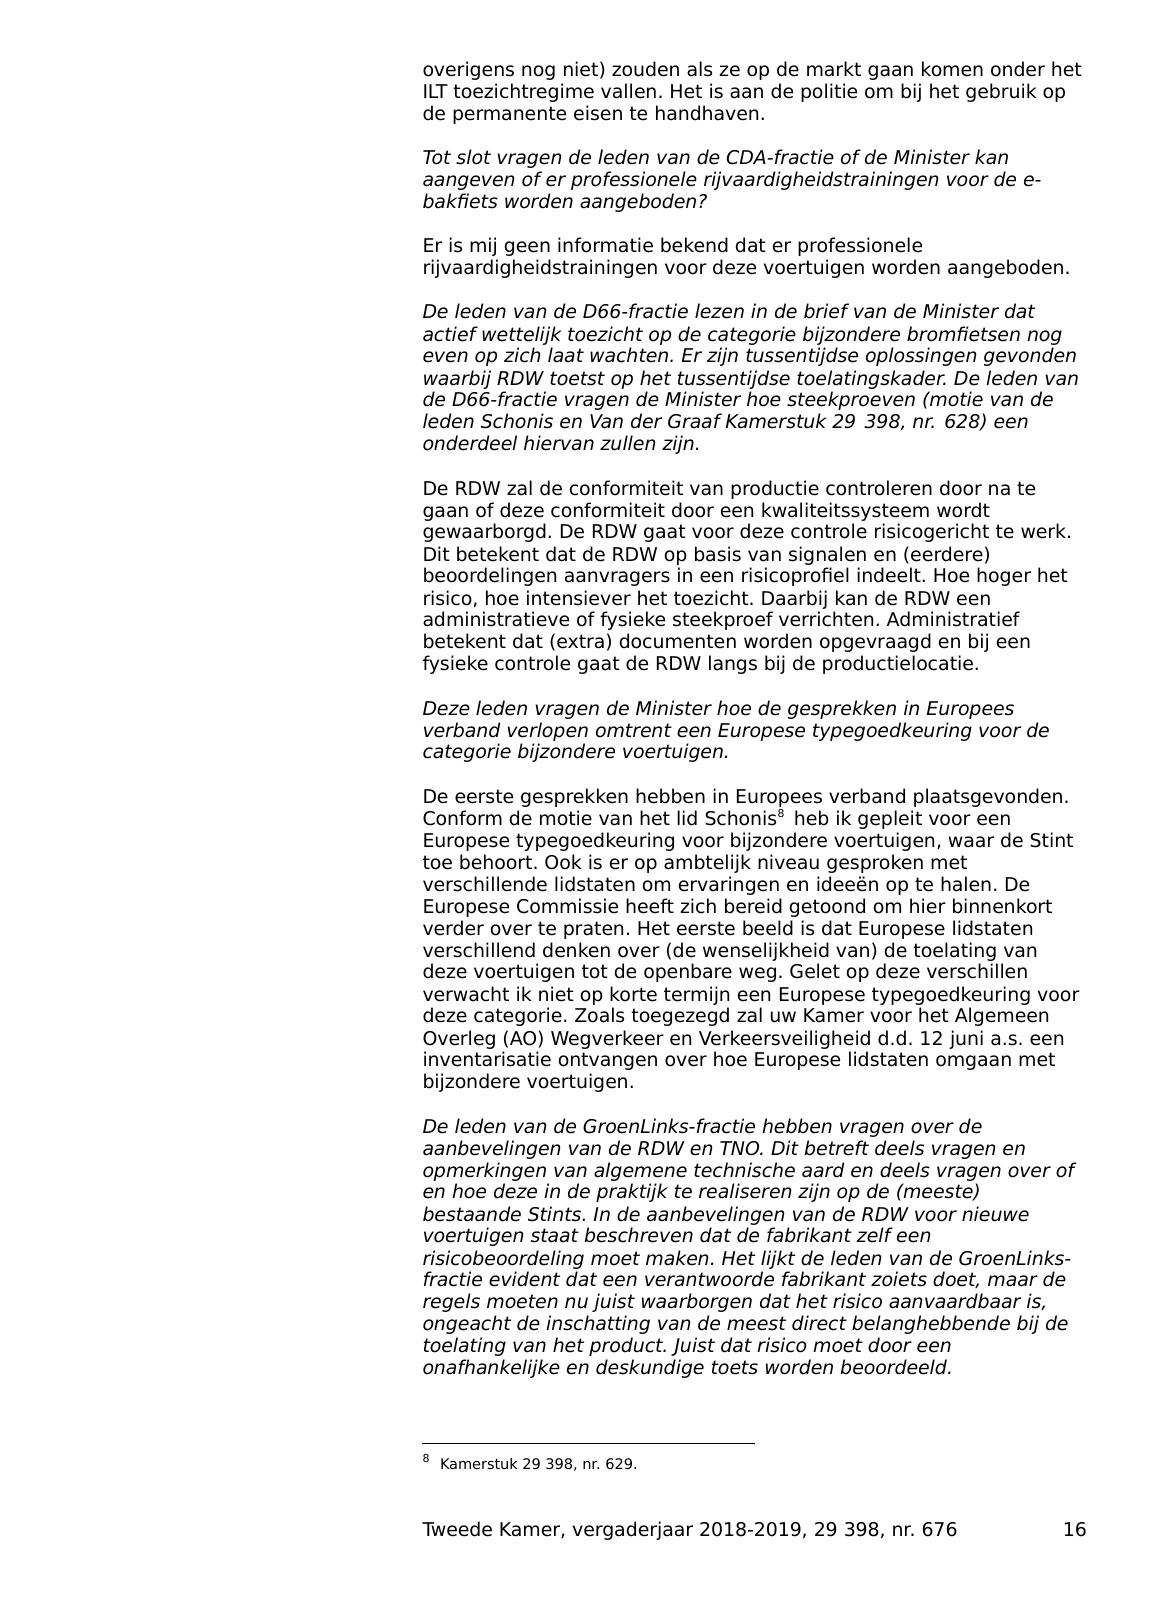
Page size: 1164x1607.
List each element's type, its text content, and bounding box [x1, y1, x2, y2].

text Kamerstuk 29 398, nr. 629. [422, 1452, 1087, 1474]
text Deze leden vragen de Minister hoe de gesprekken in Europees verband verlopen omtrent een Europese typegoedkeuring voor de categorie bijzondere voertuigen. [422, 697, 1087, 763]
text De leden van de GroenLinks-fractie hebben vragen over de aanbevelingen van de RDW en TNO. Dit betreft deels vragen en opmerkingen van algemene technische aard en deels vragen over of en hoe deze in de praktijk te realiseren zijn op de (meeste) bestaande Stints. In de aanbevelingen van de RDW voor nieuwe voertuigen staat beschreven dat de fabrikant zelf een risicobeoordeling moet maken. Het lijkt de leden van de GroenLinks-fractie evident dat een verantwoorde fabrikant zoiets doet, maar de regels moeten nu juist waarborgen dat het risico aanvaardbaar is, ongeacht de inschatting van de meest direct belanghebbende bij de toelating van het product. Juist dat risico moet door een onafhankelijke en deskundige toets worden beoordeeld. [422, 1116, 1087, 1379]
text Tot slot vragen de leden van de CDA-fractie of de Minister kan aangeven of er professionele rijvaardigheidstrainingen voor de e-bakfiets worden aangeboden? [422, 147, 1087, 213]
text De leden van de D66-fractie lezen in de brief van de Minister dat actief wettelijk toezicht op de categorie bijzondere bromfietsen nog even op zich laat wachten. Er zijn tussentijdse oplossingen gevonden waarbij RDW toetst op het tussentijdse toelatingskader. De leden van de D66-fractie vragen de Minister hoe steekproeven (motie van de leden Schonis en Van der Graaf Kamerstuk 29 398, nr. 628) een onderdeel hiervan zullen zijn. [422, 301, 1087, 455]
text overigens nog niet) zouden als ze op de markt gaan komen onder het ILT toezichtregime vallen. Het is aan de politie om bij het gebruik op de permanente eisen te handhaven. [422, 59, 1087, 125]
text De eerste gesprekken hebben in Europees verband plaatsgevonden. Conform de motie van het lid Schonis heb ik gepleit voor een Europese typegoedkeuring voor bijzondere voertuigen, waar de Stint toe behoort. Ook is er op ambtelijk niveau gesproken met verschillende lidstaten om ervaringen en ideeën op te halen. De Europese Commissie heeft zich bereid getoond om hier binnenkort verder over te praten. Het eerste beeld is dat Europese lidstaten verschillend denken over (de wenselijkheid van) de toelating van deze voertuigen tot de openbare weg. Gelet op deze verschillen verwacht ik niet op korte termijn een Europese typegoedkeuring voor deze categorie. Zoals toegezegd zal uw Kamer voor het Algemeen Overleg (AO) Wegverkeer en Verkeersveiligheid d.d. 12 juni a.s. een inventarisatie ontvangen over hoe Europese lidstaten omgaan met bijzondere voertuigen. [422, 786, 1087, 1093]
text De RDW zal de conformiteit van productie controleren door na te gaan of deze conformiteit door een kwaliteitssysteem wordt gewaarborgd. De RDW gaat voor deze controle risicogericht te werk. Dit betekent dat de RDW op basis van signalen en (eerdere) beoordelingen aanvragers in een risicoprofiel indeelt. Hoe hoger het risico, hoe intensiever het toezicht. Daarbij kan de RDW een administratieve of fysieke steekproef verrichten. Administratief betekent dat (extra) documenten worden opgevraagd en bij een fysieke controle gaat de RDW langs bij de productielocatie. [422, 477, 1087, 675]
text Er is mij geen informatie bekend dat er professionele rijvaardigheidstrainingen voor deze voertuigen worden aangeboden. [422, 235, 1087, 279]
